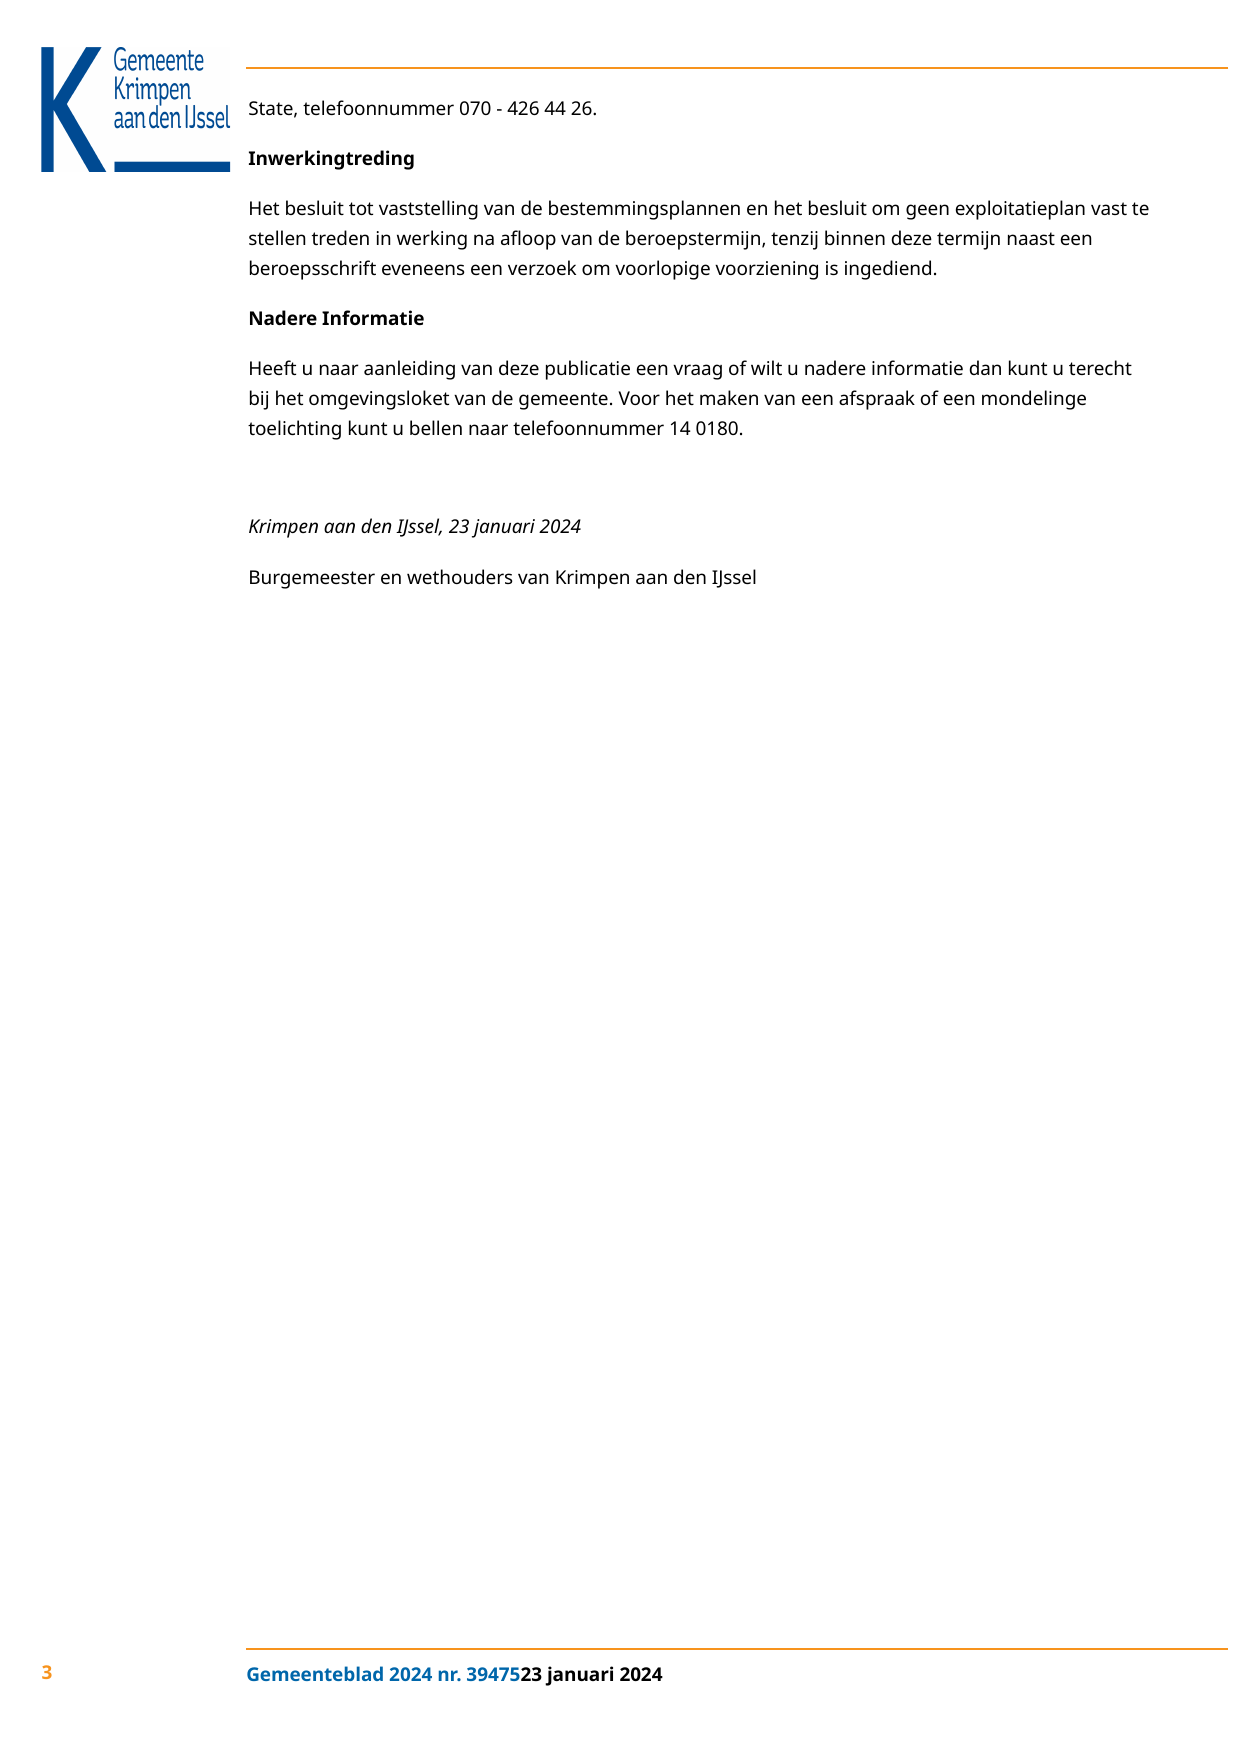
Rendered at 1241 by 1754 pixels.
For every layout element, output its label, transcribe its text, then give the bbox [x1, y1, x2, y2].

text State, telefoonnummer 070 - 426 44 26. [248, 95, 1152, 121]
text Nadere Informatie [248, 305, 1152, 331]
text Heeft u naar aanleiding van deze publicatie een vraag of wilt u nadere informatie dan kunt u terecht bij het omgevingsloket van de gemeente. Voor het maken van een afspraak of een mondelinge toelichting kunt u bellen naar telefoonnummer 14 0180. [248, 356, 1152, 441]
text Inwerkingtreding [248, 145, 1152, 171]
text Burgemeester en wethouders van Krimpen aan den IJssel [248, 564, 1152, 590]
text Het besluit tot vaststelling van de bestemmingsplannen en het besluit om geen exploitatieplan vast te stellen treden in werking na afloop van de beroepstermijn, tenzij binnen deze termijn naast een beroepsschrift eveneens een verzoek om voorlopige voorziening is ingediend. [248, 196, 1152, 281]
picture [41, 47, 231, 172]
text Krimpen aan den IJssel, 23 januari 2024 [248, 513, 1152, 539]
